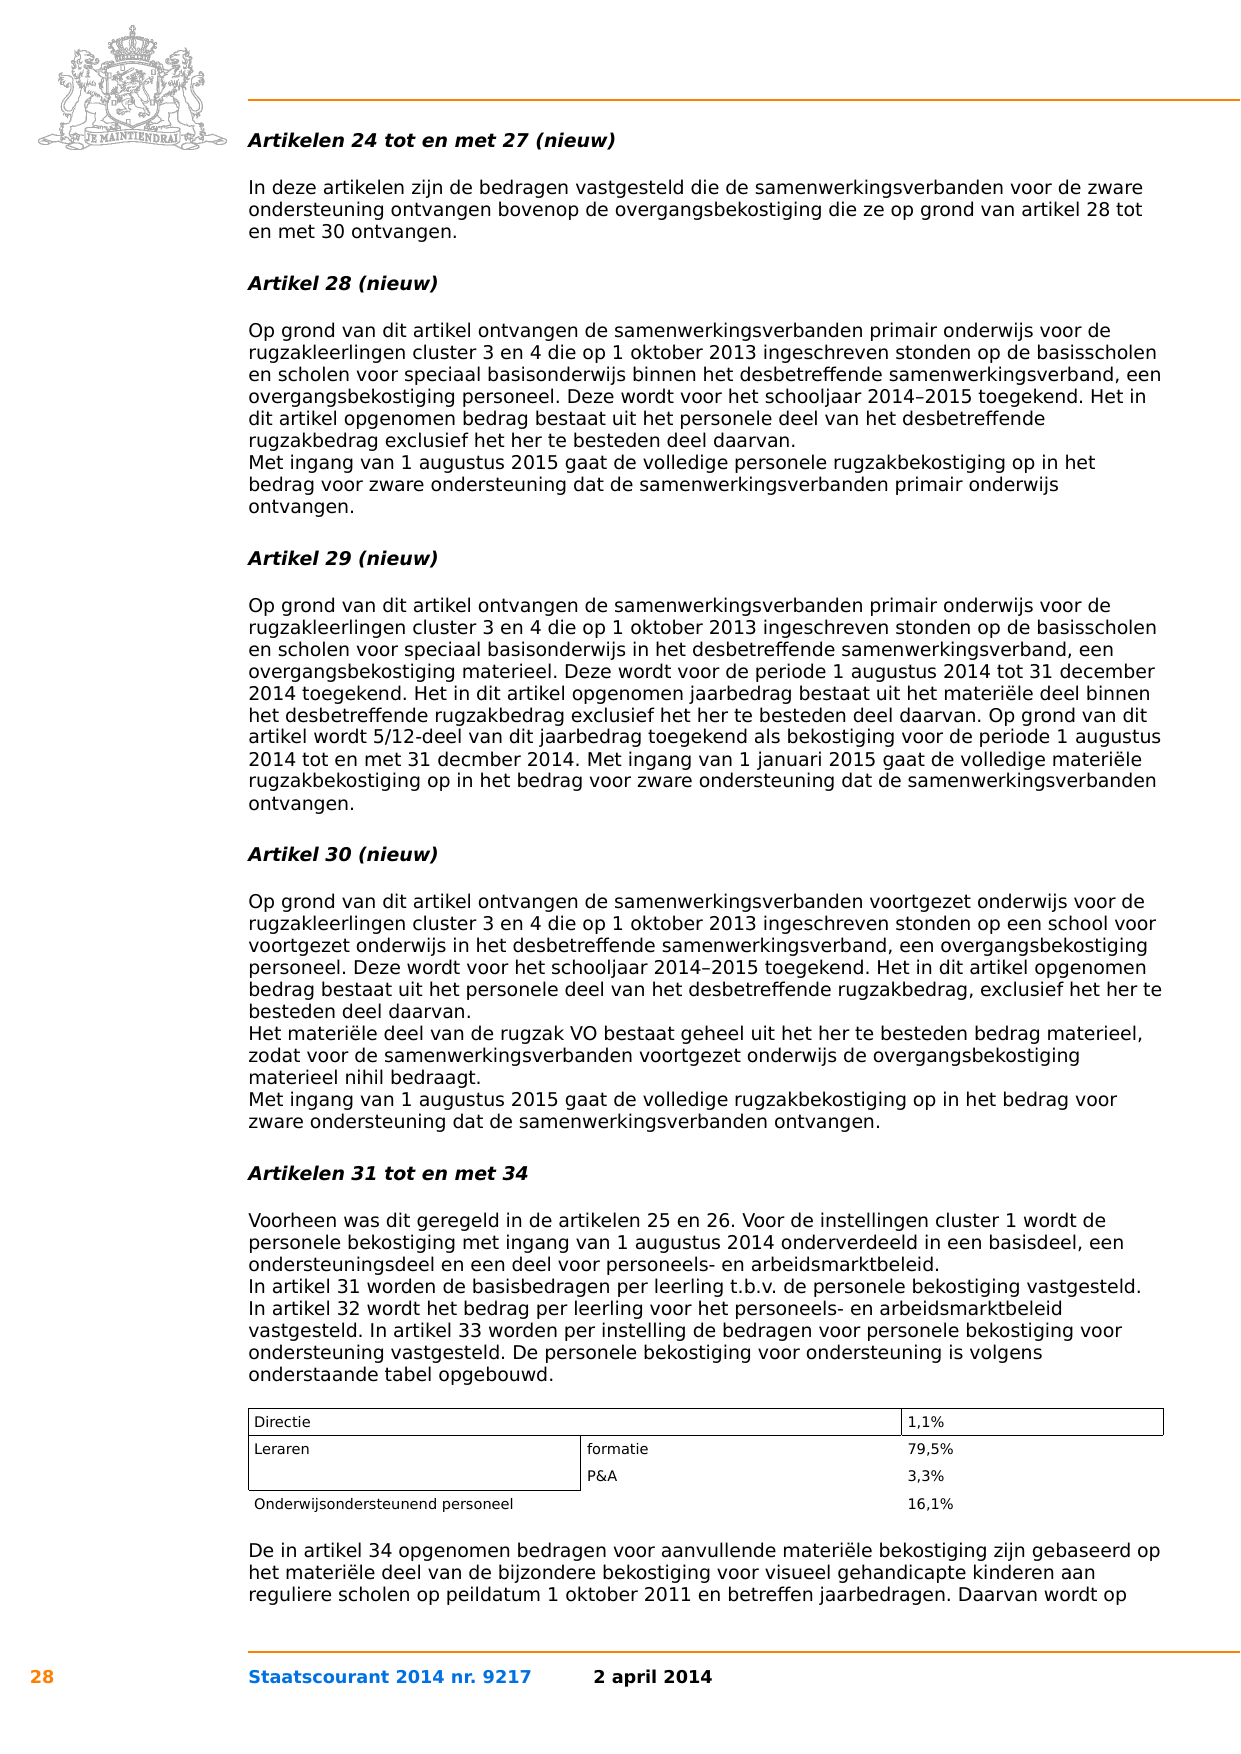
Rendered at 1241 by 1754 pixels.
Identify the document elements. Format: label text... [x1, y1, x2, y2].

subtitle Artikel 28 (nieuw) [248, 273, 1163, 295]
table_cell [249, 1463, 580, 1490]
subtitle Artikel 30 (nieuw) [248, 844, 1163, 866]
text Het materiële deel van de rugzak VO bestaat geheel uit het her te besteden bedrag materieel, zodat voor de samenwerkingsverbanden voortgezet onderwijs de overgangsbekostiging materieel nihil bedraagt. [248, 1023, 1163, 1089]
text Met ingang van 1 augustus 2015 gaat de volledige rugzakbekostiging op in het bedrag voor zware ondersteuning dat de samenwerkingsverbanden ontvangen. [248, 1089, 1163, 1133]
table_cell formatie [581, 1436, 901, 1463]
table_cell P&A [581, 1464, 901, 1490]
picture [38, 25, 227, 150]
text Op grond van dit artikel ontvangen de samenwerkingsverbanden primair onderwijs voor de rugzakleerlingen cluster 3 en 4 die op 1 oktober 2013 ingeschreven stonden op de basisscholen en scholen voor speciaal basisonderwijs binnen het desbetreffende samenwerkingsverband, een overgangsbekostiging personeel. Deze wordt voor het schooljaar 2014–2015 toegekend. Het in dit artikel opgenomen bedrag bestaat uit het personele deel van het desbetreffende rugzakbedrag exclusief het her te besteden deel daarvan. [248, 320, 1163, 452]
text Op grond van dit artikel ontvangen de samenwerkingsverbanden voortgezet onderwijs voor de rugzakleerlingen cluster 3 en 4 die op 1 oktober 2013 ingeschreven stonden op een school voor voortgezet onderwijs in het desbetreffende samenwerkingsverband, een overgangsbekostiging personeel. Deze wordt voor het schooljaar 2014–2015 toegekend. Het in dit artikel opgenomen bedrag bestaat uit het personele deel van het desbetreffende rugzakbedrag, exclusief het her te besteden deel daarvan. [248, 891, 1163, 1023]
table_cell 16,1% [902, 1491, 1163, 1517]
subtitle Artikel 29 (nieuw) [248, 548, 1163, 569]
table_header 1,1% [902, 1409, 1163, 1435]
subtitle Artikelen 24 tot en met 27 (nieuw) [248, 130, 1163, 152]
text Op grond van dit artikel ontvangen de samenwerkingsverbanden primair onderwijs voor de rugzakleerlingen cluster 3 en 4 die op 1 oktober 2013 ingeschreven stonden op de basisscholen en scholen voor speciaal basisonderwijs in het desbetreffende samenwerkingsverband, een overgangsbekostiging materieel. Deze wordt voor de periode 1 augustus 2014 tot 31 december 2014 toegekend. Het in dit artikel opgenomen jaarbedrag bestaat uit het materiële deel binnen het desbetreffende rugzakbedrag exclusief het her te besteden deel daarvan. Op grond van dit artikel wordt 5/12-deel van dit jaarbedrag toegekend als bekostiging voor de periode 1 augustus 2014 tot en met 31 decmber 2014. Met ingang van 1 januari 2015 gaat de volledige materiële rugzakbekostiging op in het bedrag voor zware ondersteuning dat de samenwerkingsverbanden ontvangen. [248, 594, 1163, 814]
subtitle Artikelen 31 tot en met 34 [248, 1163, 1163, 1185]
text In artikel 31 worden de basisbedragen per leerling t.b.v. de personele bekostiging vastgesteld. In artikel 32 wordt het bedrag per leerling voor het personeels- en arbeidsmarktbeleid vastgesteld. In artikel 33 worden per instelling de bedragen voor personele bekostiging voor ondersteuning vastgesteld. De personele bekostiging voor ondersteuning is volgens onderstaande tabel opgebouwd. [248, 1276, 1163, 1386]
text Met ingang van 1 augustus 2015 gaat de volledige personele rugzakbekostiging op in het bedrag voor zware ondersteuning dat de samenwerkingsverbanden primair onderwijs ontvangen. [248, 452, 1163, 518]
table_header [581, 1409, 901, 1435]
text De in artikel 34 opgenomen bedragen voor aanvullende materiële bekostiging zijn gebaseerd op het materiële deel van de bijzondere bekostiging voor visueel gehandicapte kinderen aan reguliere scholen op peildatum 1 oktober 2011 en betreffen jaarbedragen. Daarvan wordt op [248, 1540, 1163, 1606]
table_cell 79,5% [902, 1436, 1163, 1463]
table_header Directie [249, 1409, 581, 1435]
table_cell Onderwijsondersteunend personeel [249, 1491, 901, 1517]
text Voorheen was dit geregeld in de artikelen 25 en 26. Voor de instellingen cluster 1 wordt de personele bekostiging met ingang van 1 augustus 2014 onderverdeeld in een basisdeel, een ondersteuningsdeel en een deel voor personeels- en arbeidsmarktbeleid. [248, 1210, 1163, 1276]
table_cell Leraren [249, 1436, 580, 1463]
text In deze artikelen zijn de bedragen vastgesteld die de samenwerkingsverbanden voor de zware ondersteuning ontvangen bovenop de overgangsbekostiging die ze op grond van artikel 28 tot en met 30 ontvangen. [248, 177, 1163, 243]
table_cell 3,3% [902, 1464, 1163, 1490]
